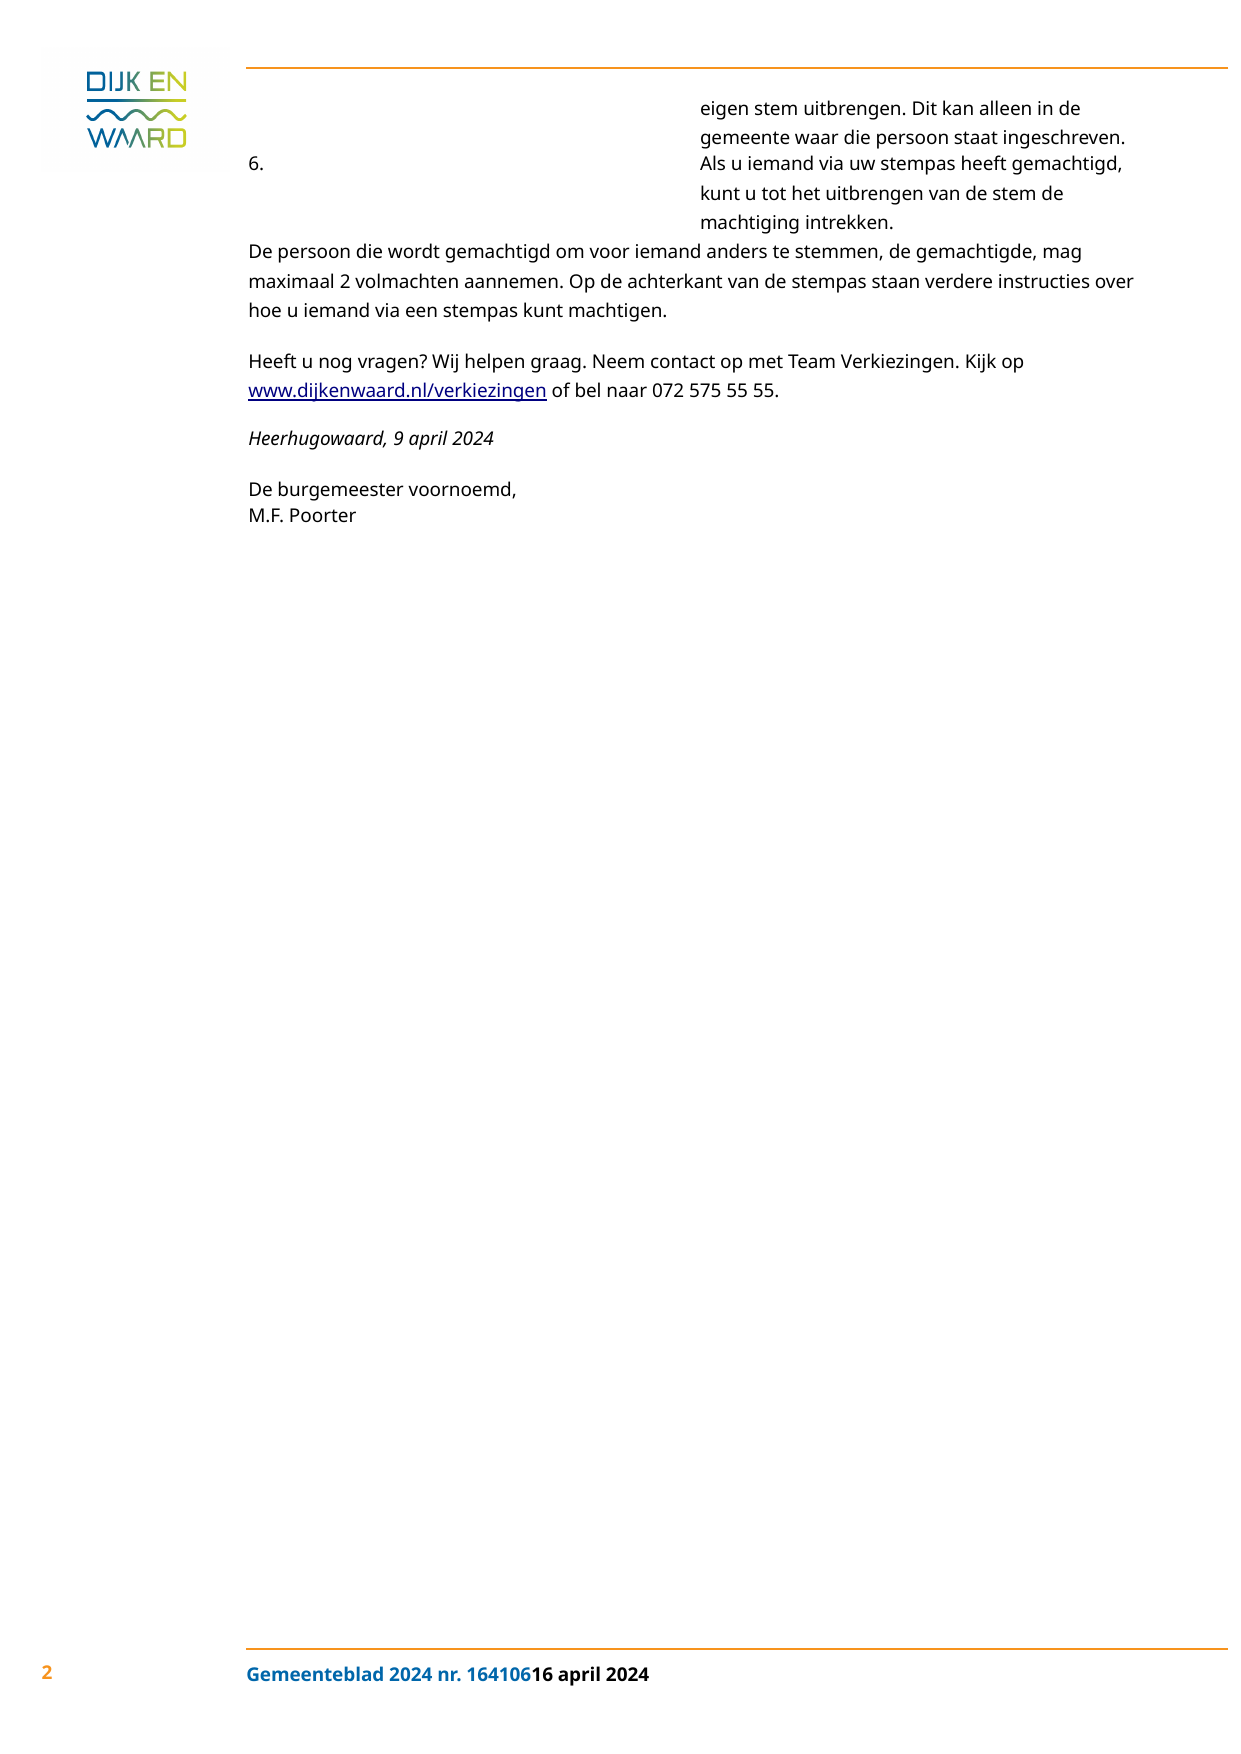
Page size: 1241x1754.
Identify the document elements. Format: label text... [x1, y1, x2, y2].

text Heerhugowaard, 9 april 2024 [248, 425, 1152, 451]
table_cell [248, 95, 700, 150]
table_cell eigen stem uitbrengen. Dit kan alleen in de gemeente waar die persoon staat ingeschreven. [700, 95, 1152, 150]
text M.F. Poorter [248, 502, 1152, 528]
table_cell Als u iemand via uw stempas heeft gemachtigd, kunt u tot het uitbrengen van de stem de machtiging intrekken. [700, 150, 1152, 235]
picture [41, 47, 231, 172]
table_cell 6. [248, 150, 700, 235]
text De persoon die wordt gemachtigd om voor iemand anders te stemmen, de gemachtigde, mag maximaal 2 volmachten aannemen. Op de achterkant van de stempas staan verdere instructies over hoe u iemand via een stempas kunt machtigen. [248, 238, 1152, 323]
text De burgemeester voornoemd, [248, 477, 1152, 502]
text Heeft u nog vragen? Wij helpen graag. Neem contact op met Team Verkiezingen. Kijk op www.dijkenwaard.nl/verkiezingen of bel naar 072 575 55 55. [248, 348, 1152, 403]
